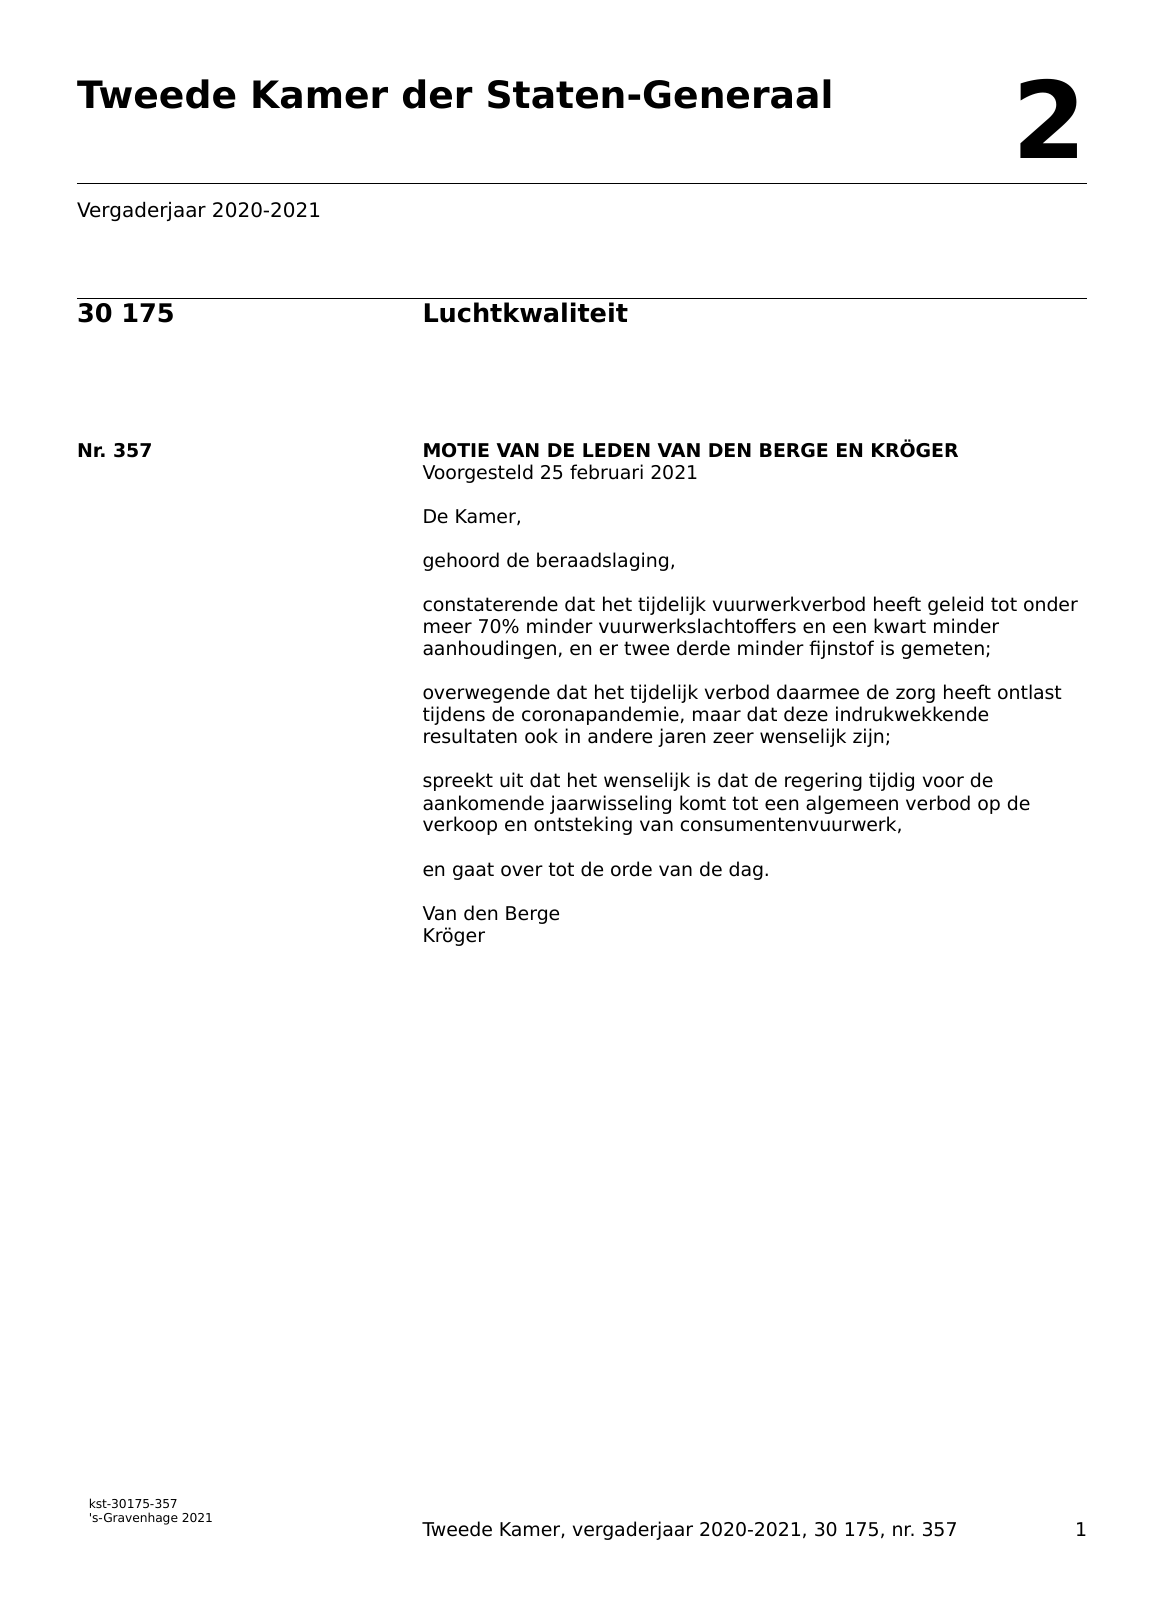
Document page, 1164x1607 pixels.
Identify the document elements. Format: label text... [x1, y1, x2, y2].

text spreekt uit dat het wenselijk is dat de regering tijdig voor de aankomende jaarwisseling komt tot een algemeen verbod op de verkoop en ontsteking van consumentenvuurwerk, [422, 770, 1087, 836]
text De Kamer, [422, 506, 1087, 528]
table_cell Vergaderjaar 2020-2021 [77, 184, 1087, 298]
table_header 2 [886, 59, 1087, 183]
text Voorgesteld 25 februari 2021 [422, 462, 1087, 484]
text kst-30175-357 [88, 1497, 323, 1511]
table_header Tweede Kamer der Staten-Generaal [77, 59, 886, 183]
text 's-Gravenhage 2021 [88, 1511, 323, 1525]
text overwegende dat het tijdelijk verbod daarmee de zorg heeft ontlast tijdens de coronapandemie, maar dat deze indrukwekkende resultaten ook in andere jaren zeer wenselijk zijn; [422, 682, 1087, 748]
text en gaat over tot de orde van de dag. [422, 858, 1087, 881]
subtitle Nr. 357 MOTIE VAN DE LEDEN VAN DEN BERGE EN KRÖGER [77, 440, 1087, 462]
text Van den Berge [422, 903, 1087, 925]
subtitle 30 175 Luchtkwaliteit [77, 299, 1087, 329]
text gehoord de beraadslaging, [422, 550, 1087, 572]
text Kröger [422, 925, 1087, 947]
text constaterende dat het tijdelijk vuurwerkverbod heeft geleid tot onder meer 70% minder vuurwerkslachtoffers en een kwart minder aanhoudingen, en er twee derde minder fijnstof is gemeten; [422, 594, 1087, 660]
